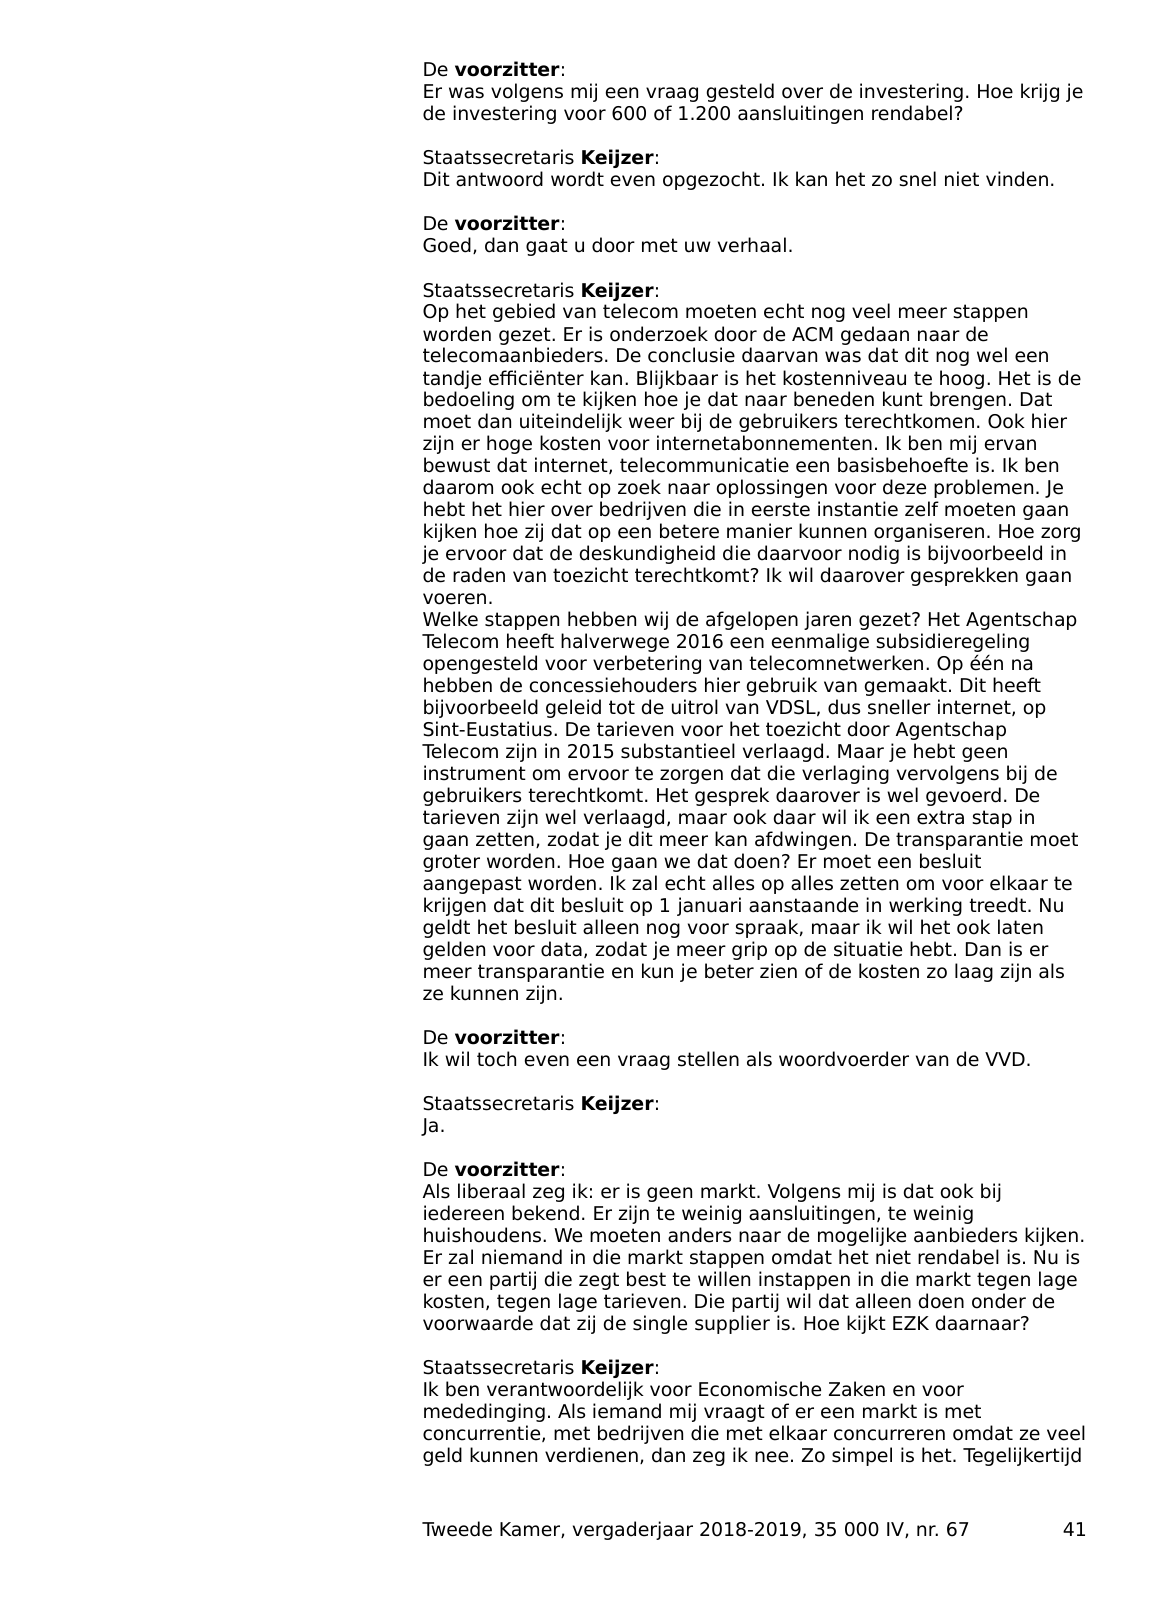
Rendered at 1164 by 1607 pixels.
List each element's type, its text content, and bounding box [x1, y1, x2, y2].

text Als liberaal zeg ik: er is geen markt. Volgens mij is dat ook bij iedereen bekend. Er zijn te weinig aansluitingen, te weinig huishoudens. We moeten anders naar de mogelijke aanbieders kijken. Er zal niemand in die markt stappen omdat het niet rendabel is. Nu is er een partij die zegt best te willen instappen in die markt tegen lage kosten, tegen lage tarieven. Die partij wil dat alleen doen onder de voorwaarde dat zij de single supplier is. Hoe kijkt EZK daarnaar? [422, 1181, 1087, 1335]
text De voorzitter: [422, 213, 1087, 235]
text Staatssecretaris Keijzer: [422, 1093, 1087, 1115]
text Ik ben verantwoordelijk voor Economische Zaken en voor mededinging. Als iemand mij vraagt of er een markt is met concurrentie, met bedrijven die met elkaar concurreren omdat ze veel geld kunnen verdienen, dan zeg ik nee. Zo simpel is het. Tegelijkertijd [422, 1379, 1087, 1467]
text Ik wil toch even een vraag stellen als woordvoerder van de VVD. [422, 1049, 1087, 1071]
text Op het gebied van telecom moeten echt nog veel meer stappen worden gezet. Er is onderzoek door de ACM gedaan naar de telecomaanbieders. De conclusie daarvan was dat dit nog wel een tandje efficiënter kan. Blijkbaar is het kostenniveau te hoog. Het is de bedoeling om te kijken hoe je dat naar beneden kunt brengen. Dat moet dan uiteindelijk weer bij de gebruikers terechtkomen. Ook hier zijn er hoge kosten voor internetabonnementen. Ik ben mij ervan bewust dat internet, telecommunicatie een basisbehoefte is. Ik ben daarom ook echt op zoek naar oplossingen voor deze problemen. Je hebt het hier over bedrijven die in eerste instantie zelf moeten gaan kijken hoe zij dat op een betere manier kunnen organiseren. Hoe zorg je ervoor dat de deskundigheid die daarvoor nodig is bijvoorbeeld in de raden van toezicht terechtkomt? Ik wil daarover gesprekken gaan voeren. [422, 301, 1087, 609]
text Staatssecretaris Keijzer: [422, 1357, 1087, 1379]
text De voorzitter: [422, 1027, 1087, 1049]
text Staatssecretaris Keijzer: [422, 279, 1087, 301]
text Welke stappen hebben wij de afgelopen jaren gezet? Het Agentschap Telecom heeft halverwege 2016 een eenmalige subsidieregeling opengesteld voor verbetering van telecomnetwerken. Op één na hebben de concessiehouders hier gebruik van gemaakt. Dit heeft bijvoorbeeld geleid tot de uitrol van VDSL, dus sneller internet, op Sint-Eustatius. De tarieven voor het toezicht door Agentschap Telecom zijn in 2015 substantieel verlaagd. Maar je hebt geen instrument om ervoor te zorgen dat die verlaging vervolgens bij de gebruikers terechtkomt. Het gesprek daarover is wel gevoerd. De tarieven zijn wel verlaagd, maar ook daar wil ik een extra stap in gaan zetten, zodat je dit meer kan afdwingen. De transparantie moet groter worden. Hoe gaan we dat doen? Er moet een besluit aangepast worden. Ik zal echt alles op alles zetten om voor elkaar te krijgen dat dit besluit op 1 januari aanstaande in werking treedt. Nu geldt het besluit alleen nog voor spraak, maar ik wil het ook laten gelden voor data, zodat je meer grip op de situatie hebt. Dan is er meer transparantie en kun je beter zien of de kosten zo laag zijn als ze kunnen zijn. [422, 609, 1087, 1005]
text Dit antwoord wordt even opgezocht. Ik kan het zo snel niet vinden. [422, 169, 1087, 191]
text Goed, dan gaat u door met uw verhaal. [422, 235, 1087, 257]
text De voorzitter: [422, 1159, 1087, 1181]
text Er was volgens mij een vraag gesteld over de investering. Hoe krijg je de investering voor 600 of 1.200 aansluitingen rendabel? [422, 81, 1087, 125]
text Staatssecretaris Keijzer: [422, 147, 1087, 169]
text De voorzitter: [422, 59, 1087, 81]
text Ja. [422, 1115, 1087, 1137]
